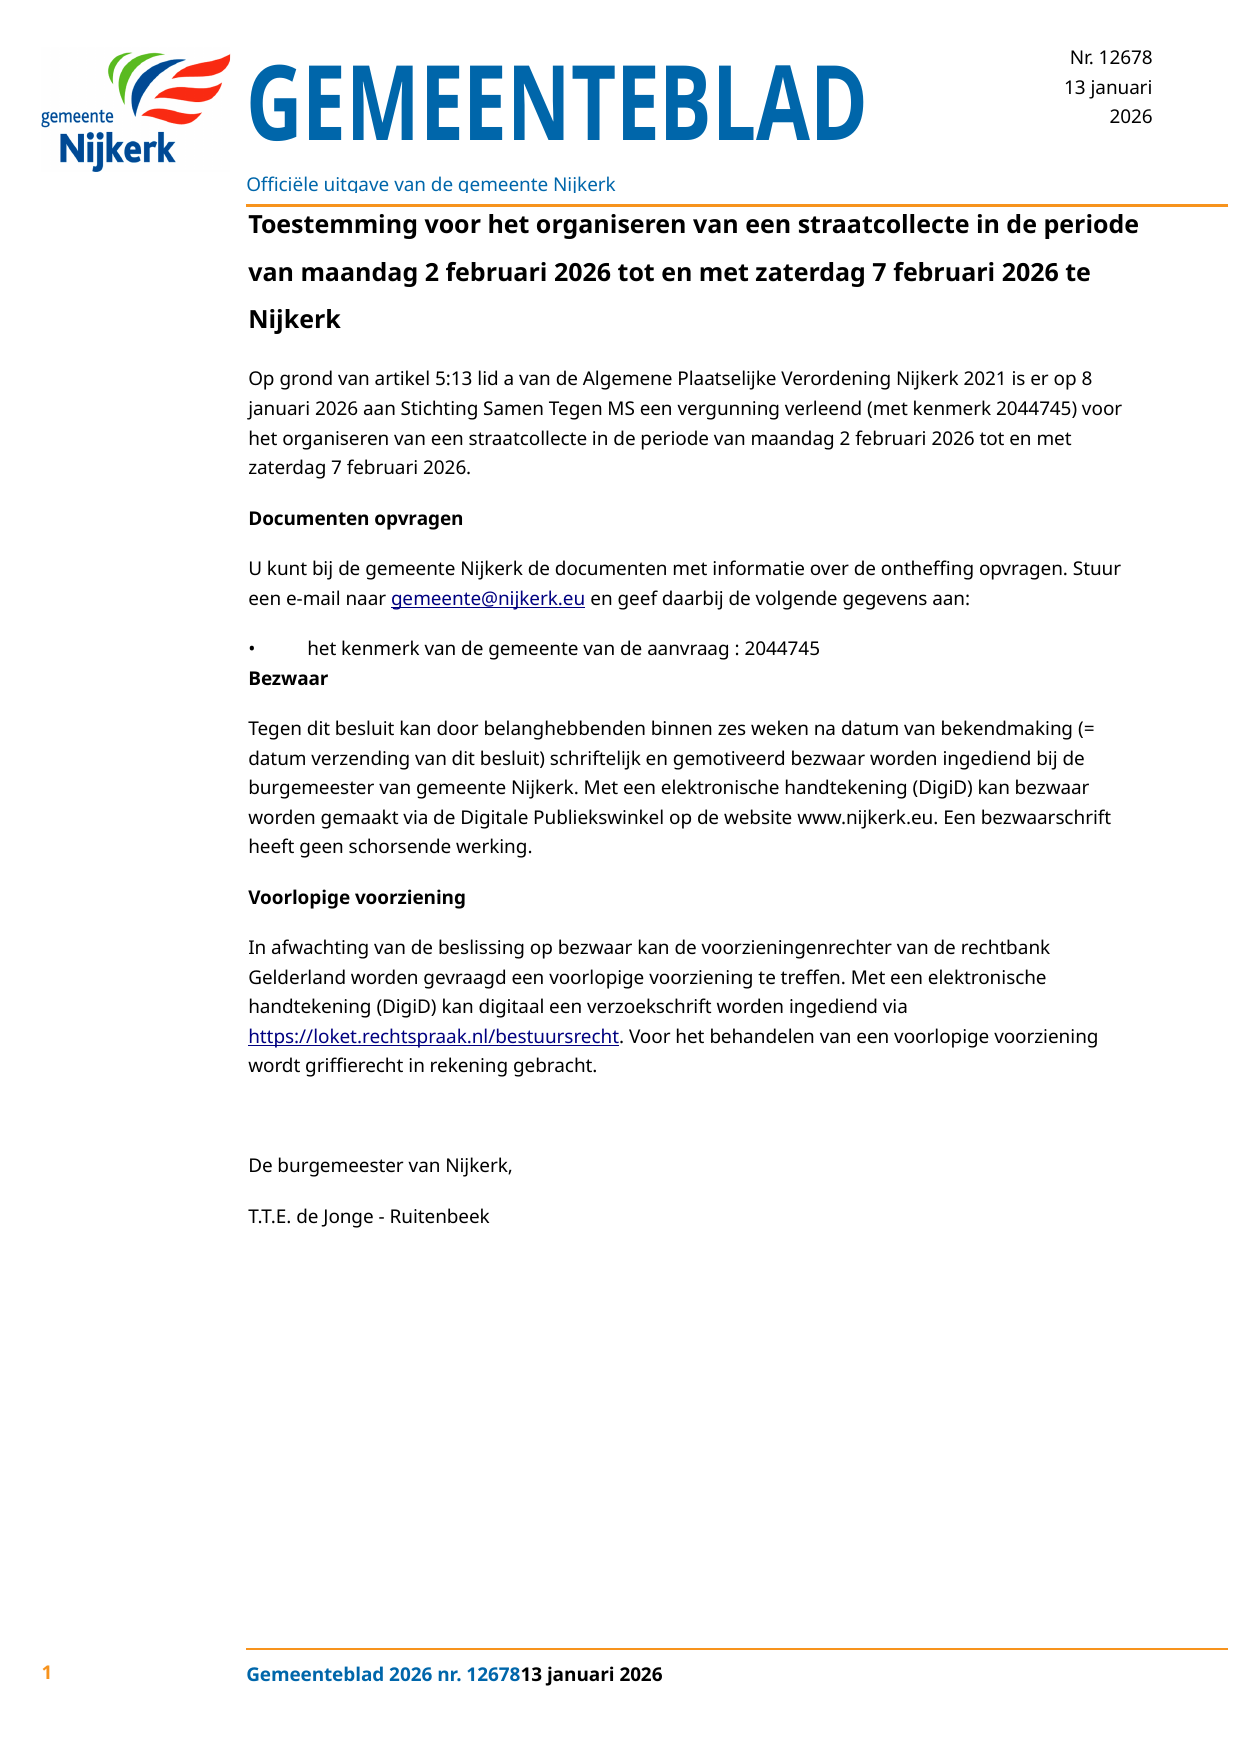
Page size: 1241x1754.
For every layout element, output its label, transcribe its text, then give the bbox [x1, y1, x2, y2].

text De burgemeester van Nijkerk, [248, 1152, 1152, 1178]
text Op grond van artikel 5:13 lid a van de Algemene Plaatselijke Verordening Nijkerk 2021 is er op 8 januari 2026 aan Stichting Samen Tegen MS een vergunning verleend (met kenmerk 2044745) voor het organiseren van een straatcollecte in de periode van maandag 2 februari 2026 tot en met zaterdag 7 februari 2026. [248, 366, 1152, 480]
text Bezwaar [248, 665, 1152, 690]
text Documenten opvragen [248, 505, 1152, 530]
text T.T.E. de Jonge - Ruitenbeek [248, 1203, 1152, 1229]
list het kenmerk van de gemeente van de aanvraag : 2044745 [248, 635, 1152, 661]
text Voorlopige voorziening [248, 884, 1152, 909]
text U kunt bij de gemeente Nijkerk de documenten met informatie over de ontheffing opvragen. Stuur een e-mail naar gemeente@nijkerk.eu en geef daarbij de volgende gegevens aan: [248, 555, 1152, 610]
text In afwachting van de beslissing op bezwaar kan de voorzieningenrechter van de rechtbank Gelderland worden gevraagd een voorlopige voorziening te treffen. Met een elektronische handtekening (DigiD) kan digitaal een verzoekschrift worden ingediend via https://loket.rechtspraak.nl/bestuursrecht. Voor het behandelen van een voorlopige voorziening wordt griffierecht in rekening gebracht. [248, 934, 1152, 1078]
picture [41, 47, 231, 172]
text Toestemming voor het organiseren van een straatcollecte in de periode van maandag 2 februari 2026 tot en met zaterdag 7 februari 2026 te Nijkerk [248, 207, 1152, 336]
text Tegen dit besluit kan door belanghebbenden binnen zes weken na datum van bekendmaking (= datum verzending van dit besluit) schriftelijk en gemotiveerd bezwaar worden ingediend bij de burgemeester van gemeente Nijkerk. Met een elektronische handtekening (DigiD) kan bezwaar worden gemaakt via de Digitale Publiekswinkel op de website www.nijkerk.eu. Een bezwaarschrift heeft geen schorsende werking. [248, 715, 1152, 859]
